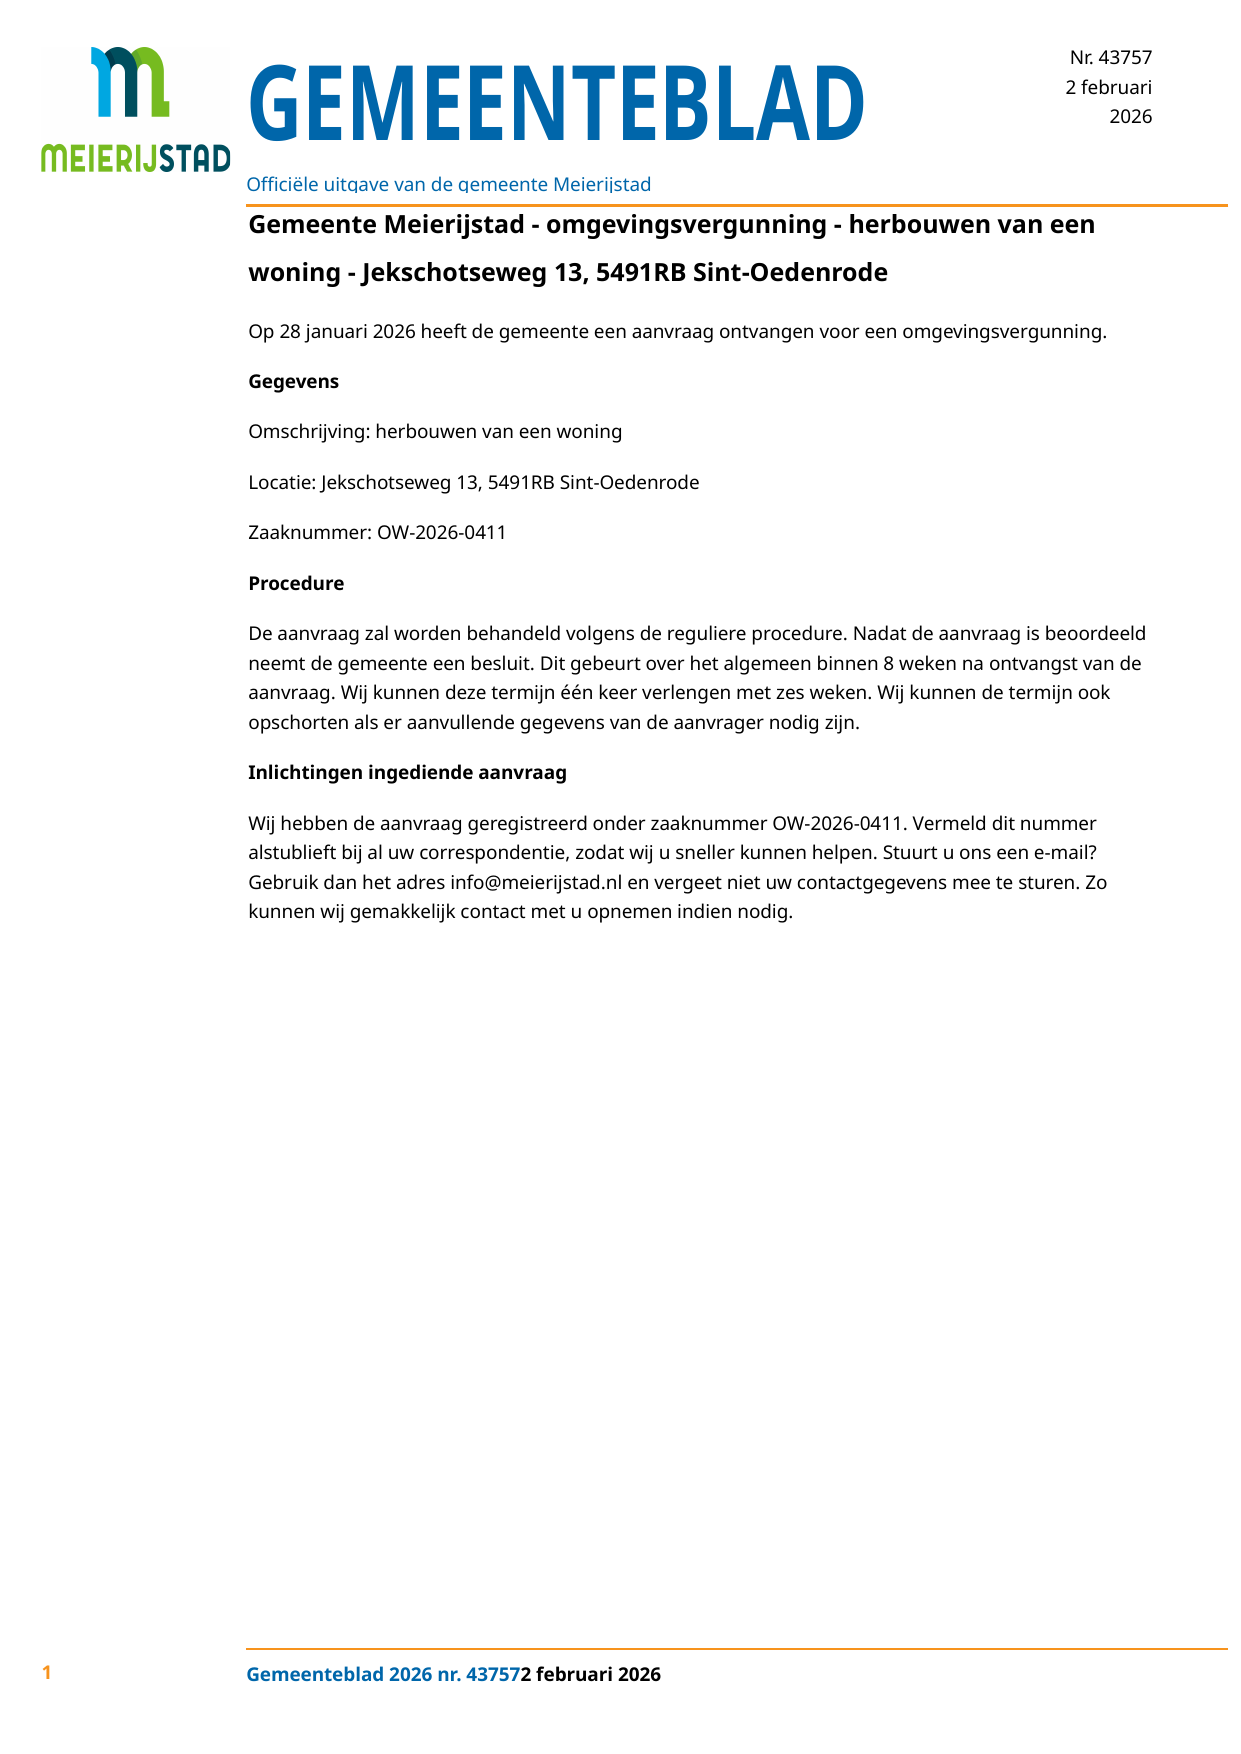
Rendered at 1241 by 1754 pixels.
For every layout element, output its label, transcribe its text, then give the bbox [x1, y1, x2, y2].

text De aanvraag zal worden behandeld volgens de reguliere procedure. Nadat de aanvraag is beoordeeld neemt de gemeente een besluit. Dit gebeurt over het algemeen binnen 8 weken na ontvangst van de aanvraag. Wij kunnen deze termijn één keer verlengen met zes weken. Wij kunnen de termijn ook opschorten als er aanvullende gegevens van de aanvrager nodig zijn. [248, 620, 1152, 735]
text Op 28 januari 2026 heeft de gemeente een aanvraag ontvangen voor een omgevingsvergunning. [248, 318, 1152, 344]
picture [41, 47, 231, 172]
text Gegevens [248, 368, 1152, 394]
text Inlichtingen ingediende aanvraag [248, 759, 1152, 785]
text Wij hebben de aanvraag geregistreerd onder zaaknummer OW-2026-0411. Vermeld dit nummer alstublieft bij al uw correspondentie, zodat wij u sneller kunnen helpen. Stuurt u ons een e-mail? Gebruik dan het adres info@meierijstad.nl en vergeet niet uw contactgegevens mee te sturen. Zo kunnen wij gemakkelijk contact met u opnemen indien nodig. [248, 810, 1152, 924]
text Zaaknummer: OW-2026-0411 [248, 519, 1152, 545]
text Omschrijving: herbouwen van een woning [248, 419, 1152, 444]
text Locatie: Jekschotseweg 13, 5491RB Sint-Oedenrode [248, 469, 1152, 495]
text Procedure [248, 570, 1152, 596]
text Gemeente Meierijstad - omgevingsvergunning - herbouwen van een woning - Jekschotseweg 13, 5491RB Sint-Oedenrode [248, 207, 1152, 288]
